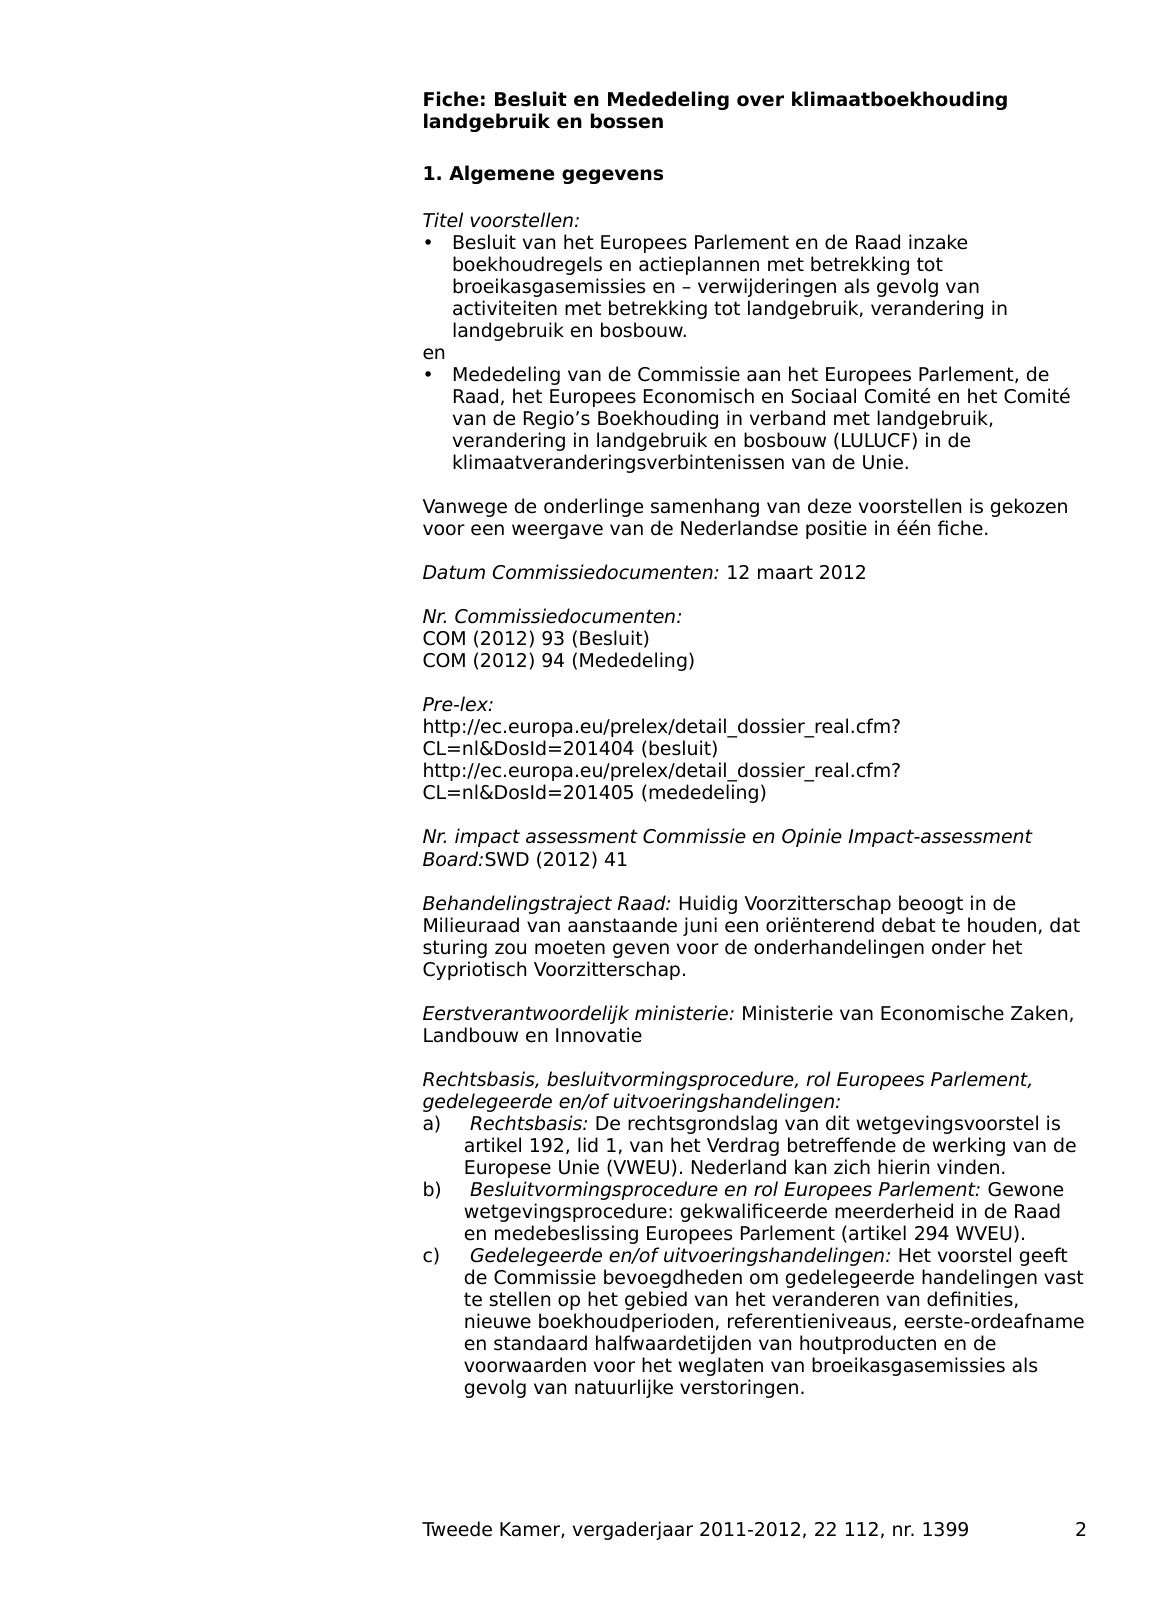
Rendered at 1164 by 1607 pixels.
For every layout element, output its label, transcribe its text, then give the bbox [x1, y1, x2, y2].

text Vanwege de onderlinge samenhang van deze voorstellen is gekozen voor een weergave van de Nederlandse positie in één fiche. [422, 496, 1087, 540]
text Datum Commissiedocumenten: 12 maart 2012 [422, 562, 1087, 584]
text http://ec.europa.eu/prelex/detail_dossier_real.cfm?CL=nl&DosId=201404 (besluit) [422, 716, 1087, 760]
text b) Besluitvormingsprocedure en rol Europees Parlement: Gewone wetgevingsprocedure: gekwalificeerde meerderheid in de Raad en medebeslissing Europees Parlement (artikel 294 WVEU). [422, 1179, 1087, 1245]
text Titel voorstellen: [422, 210, 1087, 232]
text • Mededeling van de Commissie aan het Europees Parlement, de Raad, het Europees Economisch en Sociaal Comité en het Comité van de Regio’s Boekhouding in verband met landgebruik, verandering in landgebruik en bosbouw (LULUCF) in de klimaatveranderingsverbintenissen van de Unie. [422, 364, 1087, 474]
text http://ec.europa.eu/prelex/detail_dossier_real.cfm?CL=nl&DosId=201405 (mededeling) [422, 760, 1087, 804]
text • Besluit van het Europees Parlement en de Raad inzake boekhoudregels en actieplannen met betrekking tot broeikasgasemissies en – verwijderingen als gevolg van activiteiten met betrekking tot landgebruik, verandering in landgebruik en bosbouw. [422, 232, 1087, 342]
subtitle Fiche: Besluit en Mededeling over klimaatboekhouding landgebruik en bossen [422, 89, 1087, 133]
text COM (2012) 94 (Mededeling) [422, 650, 1087, 672]
text c) Gedelegeerde en/of uitvoeringshandelingen: Het voorstel geeft de Commissie bevoegdheden om gedelegeerde handelingen vast te stellen op het gebied van het veranderen van definities, nieuwe boekhoudperioden, referentieniveaus, eerste-ordeafname en standaard halfwaardetijden van houtproducten en de voorwaarden voor het weglaten van broeikasgasemissies als gevolg van natuurlijke verstoringen. [422, 1245, 1087, 1398]
text Eerstverantwoordelijk ministerie: Ministerie van Economische Zaken, Landbouw en Innovatie [422, 1003, 1087, 1047]
text Pre-lex: [422, 694, 1087, 716]
text Rechtsbasis, besluitvormingsprocedure, rol Europees Parlement, gedelegeerde en/of uitvoeringshandelingen: [422, 1069, 1087, 1113]
text Nr. impact assessment Commissie en Opinie Impact-assessment Board:SWD (2012) 41 [422, 826, 1087, 870]
text Nr. Commissiedocumenten: [422, 606, 1087, 628]
subtitle 1. Algemene gegevens [422, 163, 1087, 185]
text Behandelingstraject Raad: Huidig Voorzitterschap beoogt in de Milieuraad van aanstaande juni een oriënterend debat te houden, dat sturing zou moeten geven voor de onderhandelingen onder het Cypriotisch Voorzitterschap. [422, 893, 1087, 981]
text a) Rechtsbasis: De rechtsgrondslag van dit wetgevingsvoorstel is artikel 192, lid 1, van het Verdrag betreffende de werking van de Europese Unie (VWEU). Nederland kan zich hierin vinden. [422, 1113, 1087, 1179]
text en [422, 342, 1087, 364]
text COM (2012) 93 (Besluit) [422, 628, 1087, 650]
